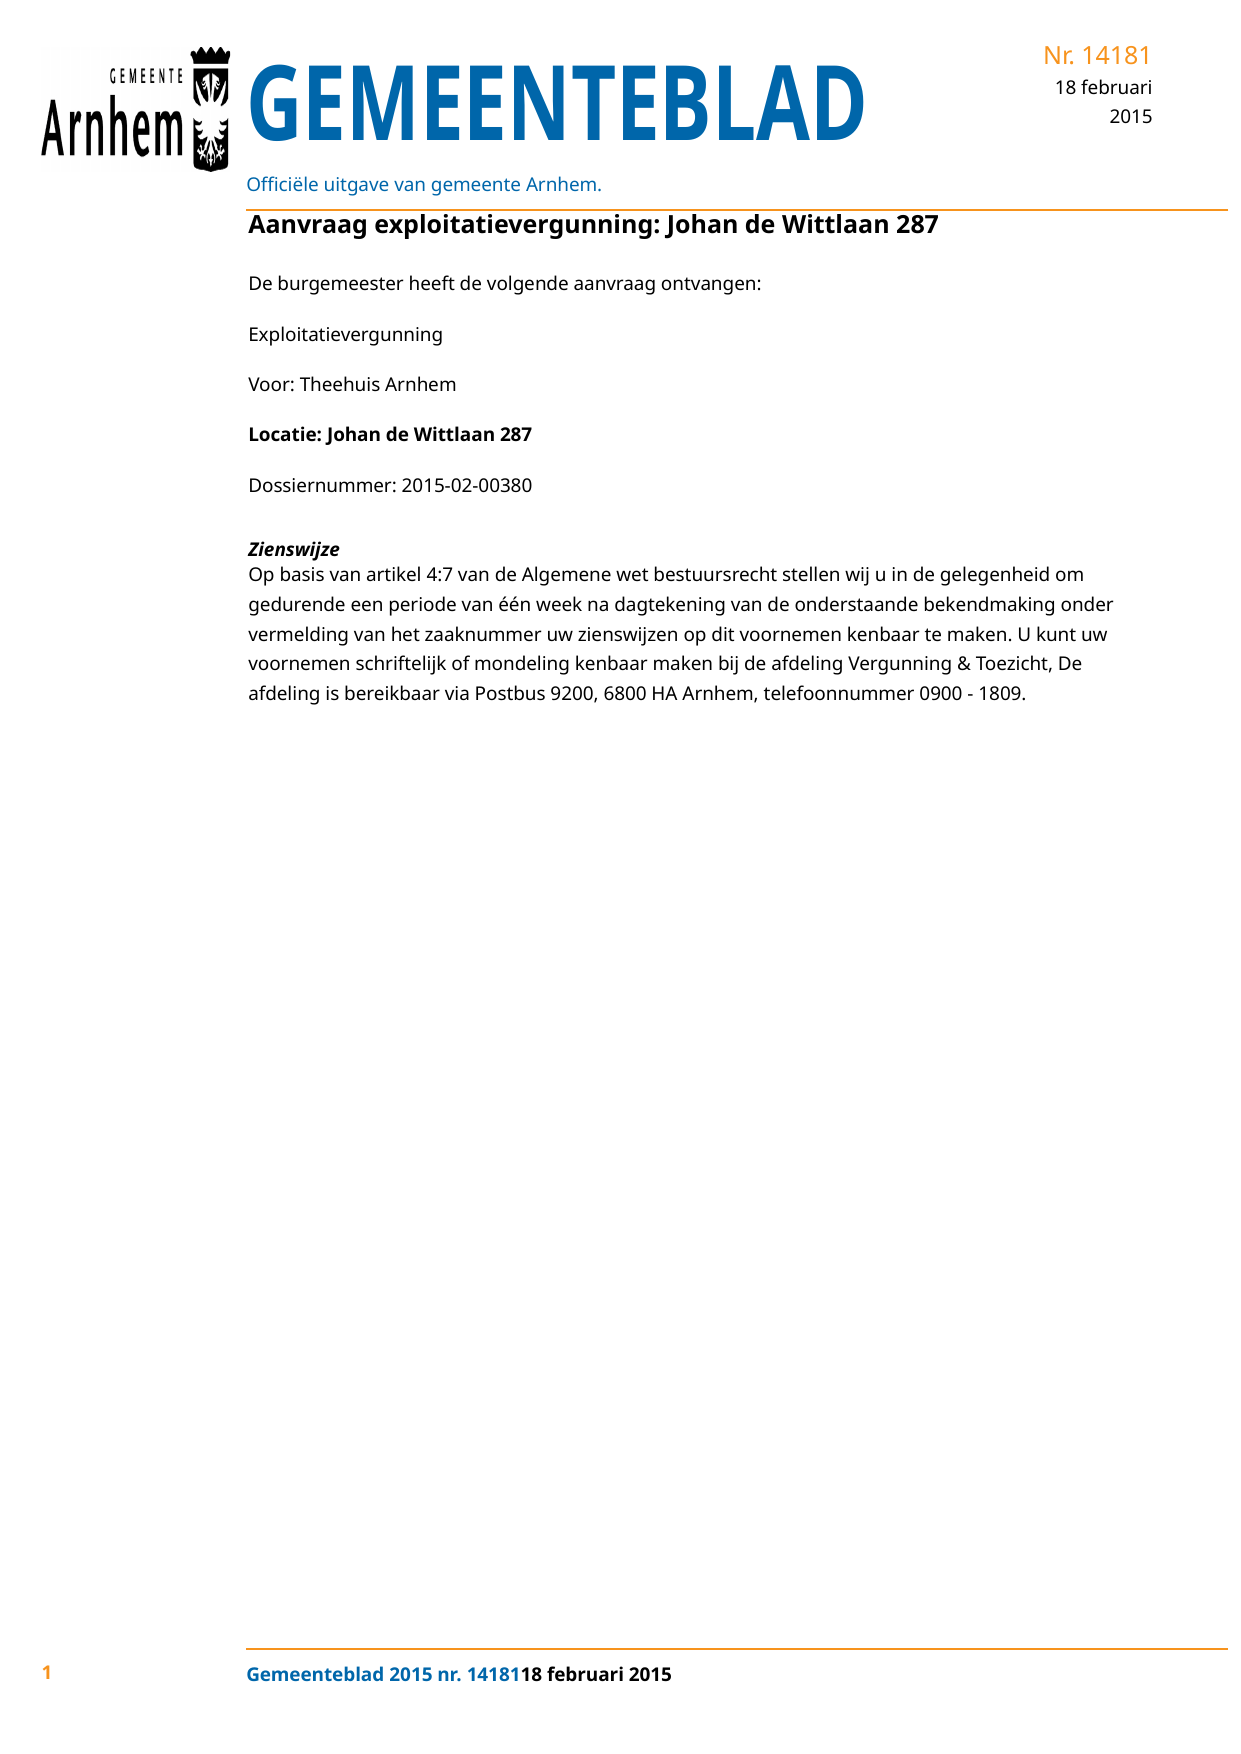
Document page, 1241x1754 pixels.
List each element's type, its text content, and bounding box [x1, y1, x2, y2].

text Locatie: Johan de Wittlaan 287 [248, 422, 1152, 447]
text Exploitatievergunning [248, 321, 1152, 346]
text De burgemeester heeft de volgende aanvraag ontvangen: [248, 270, 1152, 296]
picture [41, 47, 231, 172]
text Dossiernummer: 2015-02-00380 [248, 472, 1152, 498]
text Aanvraag exploitatievergunning: Johan de Wittlaan 287 [248, 211, 1152, 241]
text Zienswijze [248, 536, 1152, 562]
text Voor: Theehuis Arnhem [248, 371, 1152, 397]
text Op basis van artikel 4:7 van de Algemene wet bestuursrecht stellen wij u in de gelegenheid om gedurende een periode van één week na dagtekening van de onderstaande bekendmaking onder vermelding van het zaaknummer uw zienswijzen op dit voornemen kenbaar te maken. U kunt uw voornemen schriftelijk of mondeling kenbaar maken bij de afdeling Vergunning & Toezicht, De afdeling is bereikbaar via Postbus 9200, 6800 HA Arnhem, telefoonnummer 0900 - 1809. [248, 562, 1152, 706]
